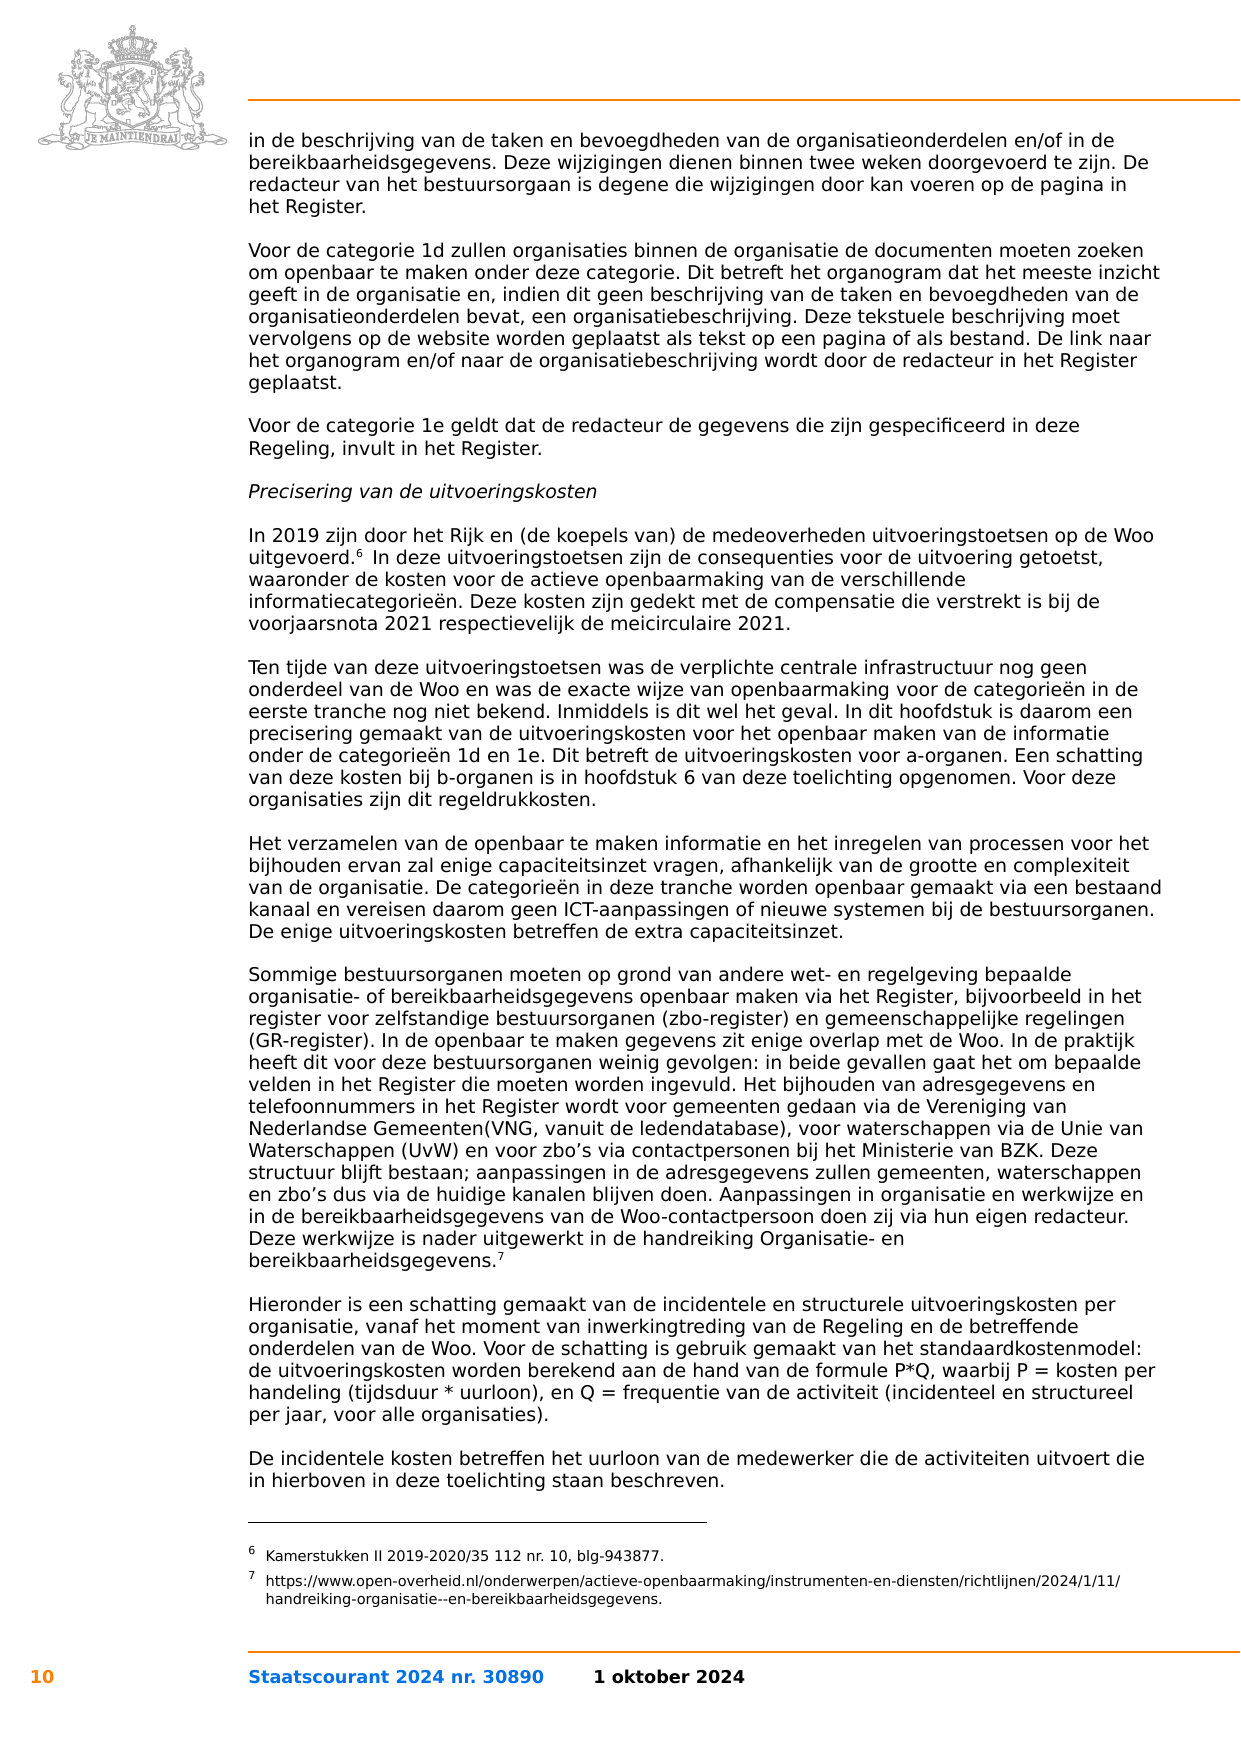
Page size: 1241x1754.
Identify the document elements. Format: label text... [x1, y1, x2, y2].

text De incidentele kosten betreffen het uurloon van de medewerker die de activiteiten uitvoert die in hierboven in deze toelichting staan beschreven. [248, 1448, 1163, 1492]
text Kamerstukken II 2019-2020/35 112 nr. 10, blg-943877. [248, 1544, 1163, 1566]
text Sommige bestuursorganen moeten op grond van andere wet- en regelgeving bepaalde organisatie- of bereikbaarheidsgegevens openbaar maken via het Register, bijvoorbeeld in het register voor zelfstandige bestuursorganen (zbo-register) en gemeenschappelijke regelingen (GR-register). In de openbaar te maken gegevens zit enige overlap met de Woo. In de praktijk heeft dit voor deze bestuursorganen weinig gevolgen: in beide gevallen gaat het om bepaalde velden in het Register die moeten worden ingevuld. Het bijhouden van adresgegevens en telefoonnummers in het Register wordt voor gemeenten gedaan via de Vereniging van Nederlandse Gemeenten(VNG, vanuit de ledendatabase), voor waterschappen via de Unie van Waterschappen (UvW) en voor zbo’s via contactpersonen bij het Ministerie van BZK. Deze structuur blijft bestaan; aanpassingen in de adresgegevens zullen gemeenten, waterschappen en zbo’s dus via de huidige kanalen blijven doen. Aanpassingen in organisatie en werkwijze en in de bereikbaarheidsgegevens van de Woo-contactpersoon doen zij via hun eigen redacteur. Deze werkwijze is nader uitgewerkt in de handreiking Organisatie- en bereikbaarheidsgegevens. [248, 964, 1163, 1272]
text Ten tijde van deze uitvoeringstoetsen was de verplichte centrale infrastructuur nog geen onderdeel van de Woo en was de exacte wijze van openbaarmaking voor de categorieën in de eerste tranche nog niet bekend. Inmiddels is dit wel het geval. In dit hoofdstuk is daarom een precisering gemaakt van de uitvoeringskosten voor het openbaar maken van de informatie onder de categorieën 1d en 1e. Dit betreft de uitvoeringskosten voor a-organen. Een schatting van deze kosten bij b-organen is in hoofdstuk 6 van deze toelichting opgenomen. Voor deze organisaties zijn dit regeldrukkosten. [248, 657, 1163, 811]
text In 2019 zijn door het Rijk en (de koepels van) de medeoverheden uitvoeringstoetsen op de Woo uitgevoerd. In deze uitvoeringstoetsen zijn de consequenties voor de uitvoering getoetst, waaronder de kosten voor de actieve openbaarmaking van de verschillende informatiecategorieën. Deze kosten zijn gedekt met de compensatie die verstrekt is bij de voorjaarsnota 2021 respectievelijk de meicirculaire 2021. [248, 525, 1163, 635]
picture [38, 25, 227, 150]
text Het verzamelen van de openbaar te maken informatie en het inregelen van processen voor het bijhouden ervan zal enige capaciteitsinzet vragen, afhankelijk van de grootte en complexiteit van de organisatie. De categorieën in deze tranche worden openbaar gemaakt via een bestaand kanaal en vereisen daarom geen ICT-aanpassingen of nieuwe systemen bij de bestuursorganen. De enige uitvoeringskosten betreffen de extra capaciteitsinzet. [248, 833, 1163, 942]
text in de beschrijving van de taken en bevoegdheden van de organisatieonderdelen en/of in de bereikbaarheidsgegevens. Deze wijzigingen dienen binnen twee weken doorgevoerd te zijn. De redacteur van het bestuursorgaan is degene die wijzigingen door kan voeren op de pagina in het Register. [248, 130, 1163, 218]
text https://www.open-overheid.nl/onderwerpen/actieve-openbaarmaking/instrumenten-en-diensten/richtlijnen/2024/1/11/handreiking-organisatie--en-bereikbaarheidsgegevens. [248, 1569, 1163, 1608]
text Hieronder is een schatting gemaakt van de incidentele en structurele uitvoeringskosten per organisatie, vanaf het moment van inwerkingtreding van de Regeling en de betreffende onderdelen van de Woo. Voor de schatting is gebruik gemaakt van het standaardkostenmodel: de uitvoeringskosten worden berekend aan de hand van de formule P*Q, waarbij P = kosten per handeling (tijdsduur * uurloon), en Q = frequentie van de activiteit (incidenteel en structureel per jaar, voor alle organisaties). [248, 1294, 1163, 1426]
subtitle Precisering van de uitvoeringskosten [248, 481, 1163, 503]
text Voor de categorie 1d zullen organisaties binnen de organisatie de documenten moeten zoeken om openbaar te maken onder deze categorie. Dit betreft het organogram dat het meeste inzicht geeft in de organisatie en, indien dit geen beschrijving van de taken en bevoegdheden van de organisatieonderdelen bevat, een organisatiebeschrijving. Deze tekstuele beschrijving moet vervolgens op de website worden geplaatst als tekst op een pagina of als bestand. De link naar het organogram en/of naar de organisatiebeschrijving wordt door de redacteur in het Register geplaatst. [248, 240, 1163, 393]
text Voor de categorie 1e geldt dat de redacteur de gegevens die zijn gespecificeerd in deze Regeling, invult in het Register. [248, 415, 1163, 459]
